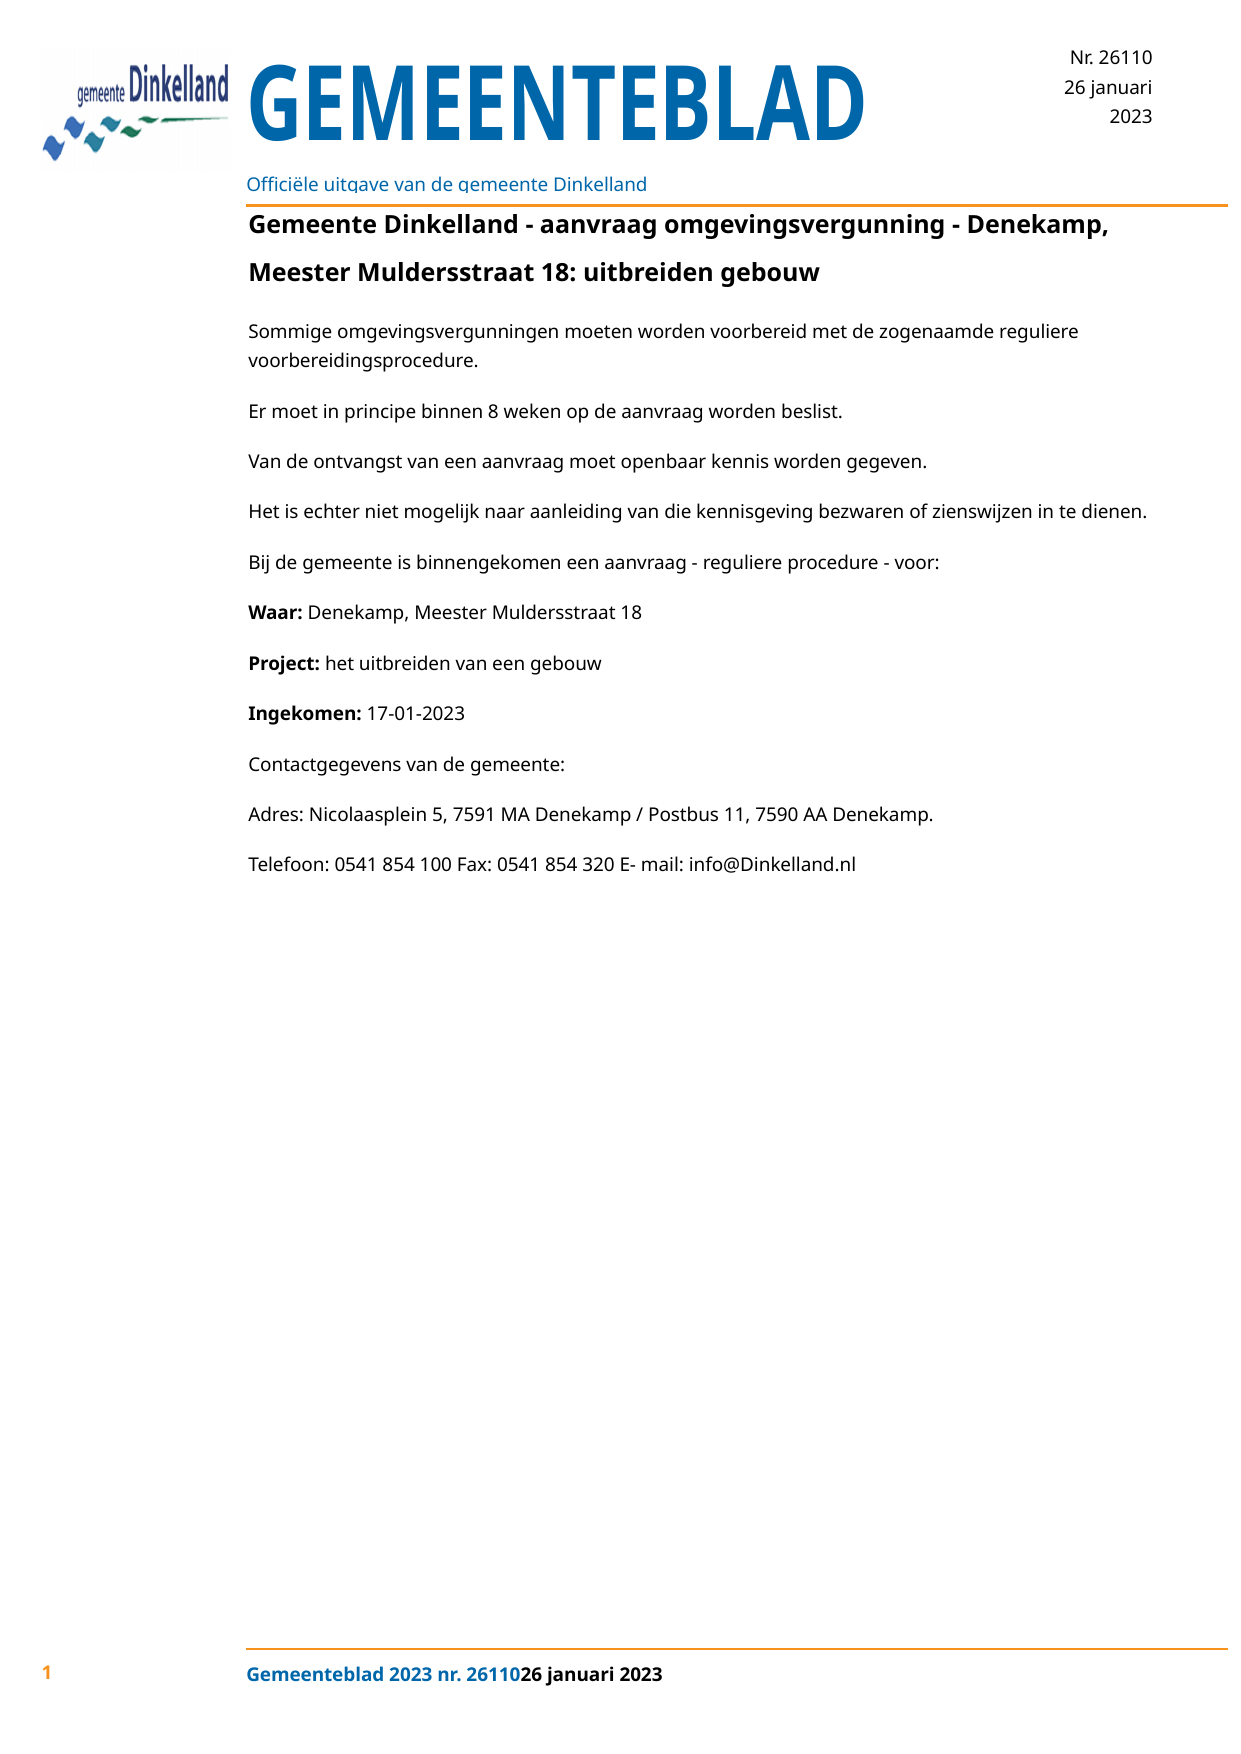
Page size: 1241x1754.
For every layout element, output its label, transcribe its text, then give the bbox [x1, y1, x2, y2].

text Contactgegevens van de gemeente: [248, 751, 1152, 777]
text Telefoon: 0541 854 100 Fax: 0541 854 320 E- mail: info@Dinkelland.nl [248, 852, 1152, 877]
text Het is echter niet mogelijk naar aanleiding van die kennisgeving bezwaren of zienswijzen in te dienen. [248, 499, 1152, 524]
text Van de ontvangst van een aanvraag moet openbaar kennis worden gegeven. [248, 448, 1152, 474]
text Adres: Nicolaasplein 5, 7591 MA Denekamp / Postbus 11, 7590 AA Denekamp. [248, 801, 1152, 827]
text Bij de gemeente is binnengekomen een aanvraag - reguliere procedure - voor: [248, 549, 1152, 575]
text Er moet in principe binnen 8 weken op de aanvraag worden beslist. [248, 398, 1152, 424]
picture [41, 47, 231, 172]
text Gemeente Dinkelland - aanvraag omgevingsvergunning - Denekamp, Meester Muldersstraat 18: uitbreiden gebouw [248, 207, 1152, 288]
text Ingekomen: 17-01-2023 [248, 700, 1152, 726]
text Sommige omgevingsvergunningen moeten worden voorbereid met de zogenaamde reguliere voorbereidingsprocedure. [248, 318, 1152, 373]
text Waar: Denekamp, Meester Muldersstraat 18 [248, 599, 1152, 625]
text Project: het uitbreiden van een gebouw [248, 650, 1152, 676]
